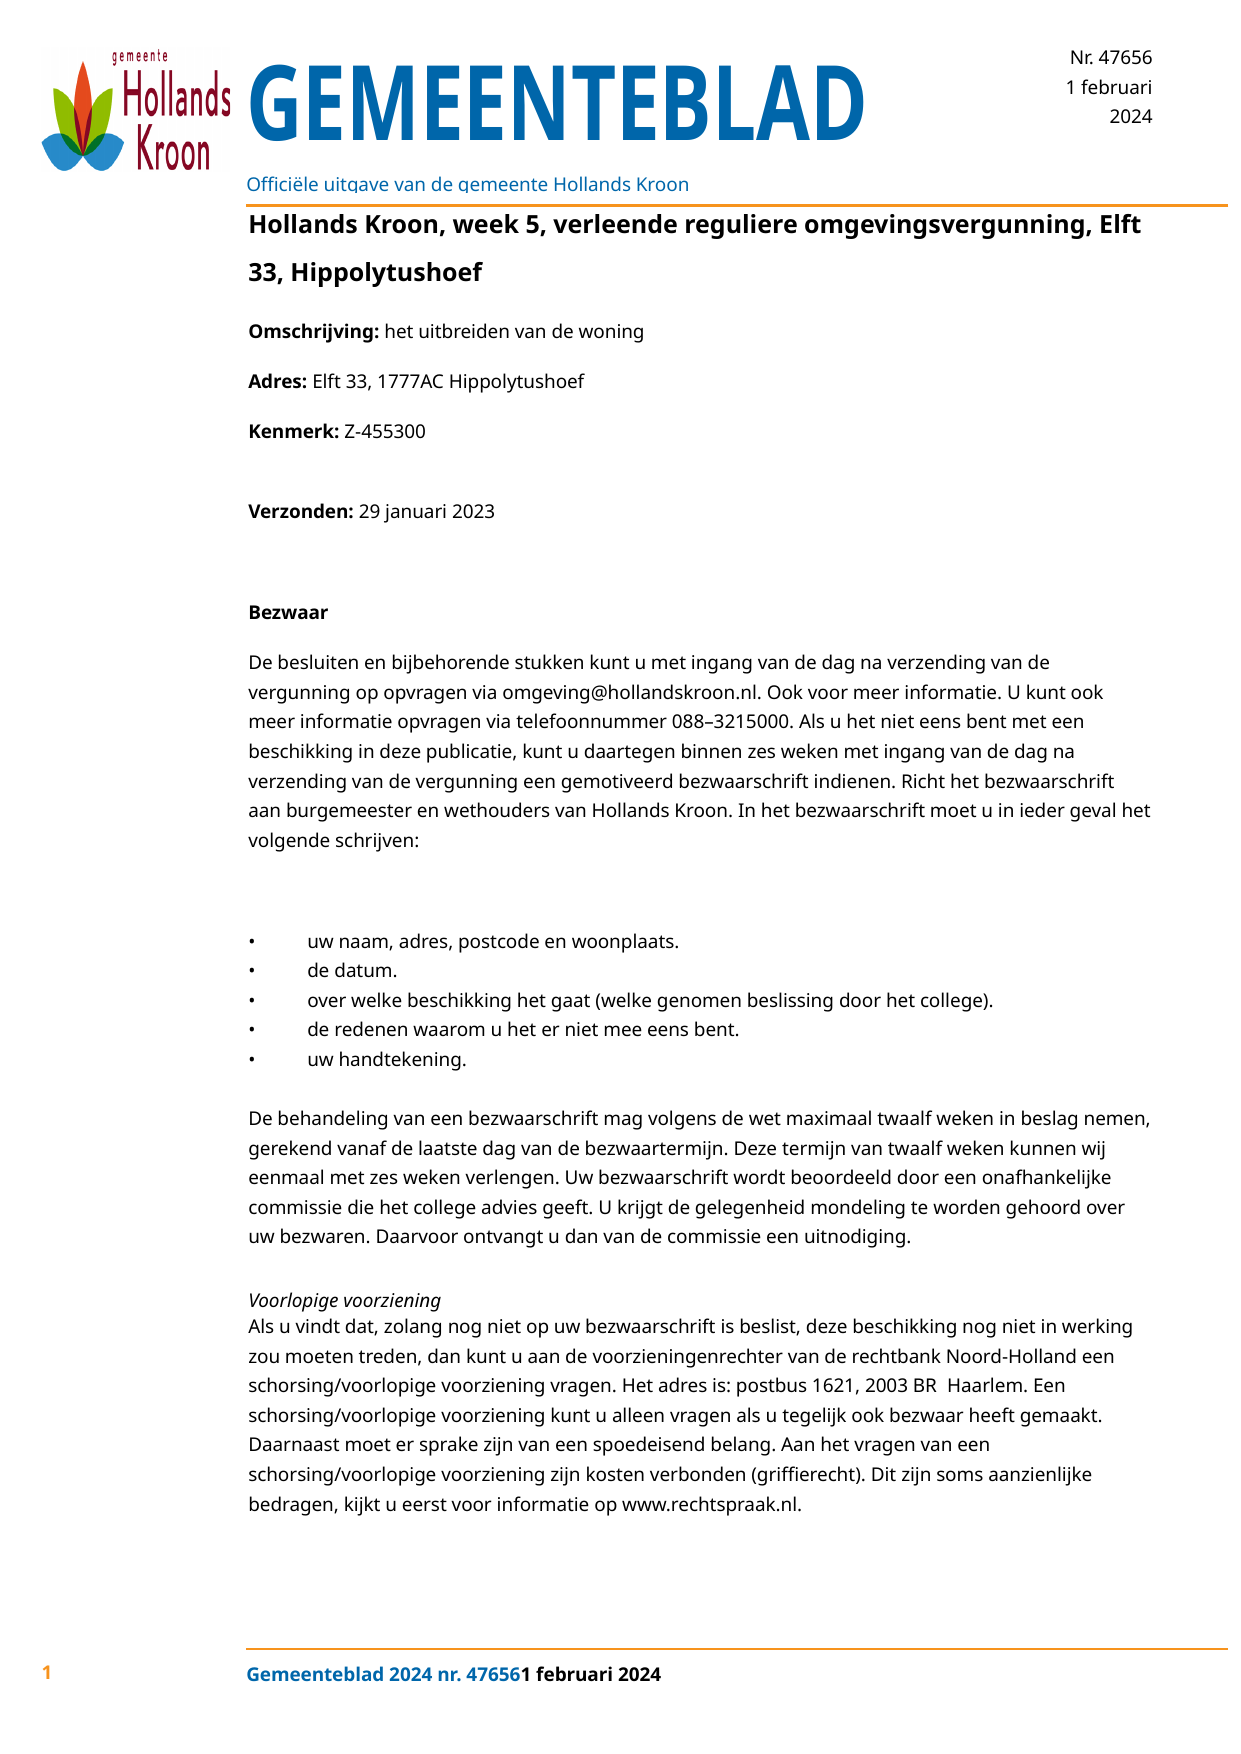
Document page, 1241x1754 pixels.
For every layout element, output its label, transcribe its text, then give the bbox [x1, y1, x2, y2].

text De behandeling van een bezwaarschrift mag volgens de wet maximaal twaalf weken in beslag nemen, gerekend vanaf de laatste dag van de bezwaartermijn. Deze termijn van twaalf weken kunnen wij eenmaal met zes weken verlengen. Uw bezwaarschrift wordt beoordeeld door een onafhankelijke commissie die het college advies geeft. U krijgt de gelegenheid mondeling te worden gehoord over uw bezwaren. Daarvoor ontvangt u dan van de commissie een uitnodiging. [248, 1105, 1152, 1249]
text Voorlopige voorziening [248, 1288, 1152, 1313]
text Verzonden: 29 januari 2023 [248, 498, 1152, 524]
text De besluiten en bijbehorende stukken kunt u met ingang van de dag na verzending van de vergunning op opvragen via omgeving@hollandskroon.nl. Ook voor meer informatie. U kunt ook meer informatie opvragen via telefoonnummer 088–3215000. Als u het niet eens bent met een beschikking in deze publicatie, kunt u daartegen binnen zes weken met ingang van de dag na verzending van de vergunning een gemotiveerd bezwaarschrift indienen. Richt het bezwaarschrift aan burgemeester en wethouders van Hollands Kroon. In het bezwaarschrift moet u in ieder geval het volgende schrijven: [248, 649, 1152, 853]
list uw naam, adres, postcode en woonplaats. [248, 928, 1152, 953]
text Hollands Kroon, week 5, verleende reguliere omgevingsvergunning, Elft 33, Hippolytushoef [248, 207, 1152, 288]
picture [41, 47, 231, 172]
text Kenmerk: Z-455300 [248, 419, 1152, 444]
table_header [700, 469, 1152, 495]
list uw handtekening. [248, 1046, 1152, 1072]
text Omschrijving: het uitbreiden van de woning [248, 318, 1152, 344]
text Bezwaar [248, 599, 1152, 625]
table_header [248, 469, 700, 495]
list over welke beschikking het gaat (welke genomen beslissing door het college). [248, 987, 1152, 1013]
text Als u vindt dat, zolang nog niet op uw bezwaarschrift is beslist, deze beschikking nog niet in werking zou moeten treden, dan kunt u aan de voorzieningenrechter van de rechtbank Noord-Holland een schorsing/voorlopige voorziening vragen. Het adres is: postbus 1621, 2003 BR Haarlem. Een schorsing/voorlopige voorziening kunt u alleen vragen als u tegelijk ook bezwaar heeft gemaakt. Daarnaast moet er sprake zijn van een spoedeisend belang. Aan het vragen van een schorsing/voorlopige voorziening zijn kosten verbonden (griffierecht). Dit zijn soms aanzienlijke bedragen, kijkt u eerst voor informatie op www.rechtspraak.nl. [248, 1313, 1152, 1517]
list de datum. [248, 957, 1152, 983]
text Adres: Elft 33, 1777AC Hippolytushoef [248, 368, 1152, 394]
list de redenen waarom u het er niet mee eens bent. [248, 1017, 1152, 1042]
